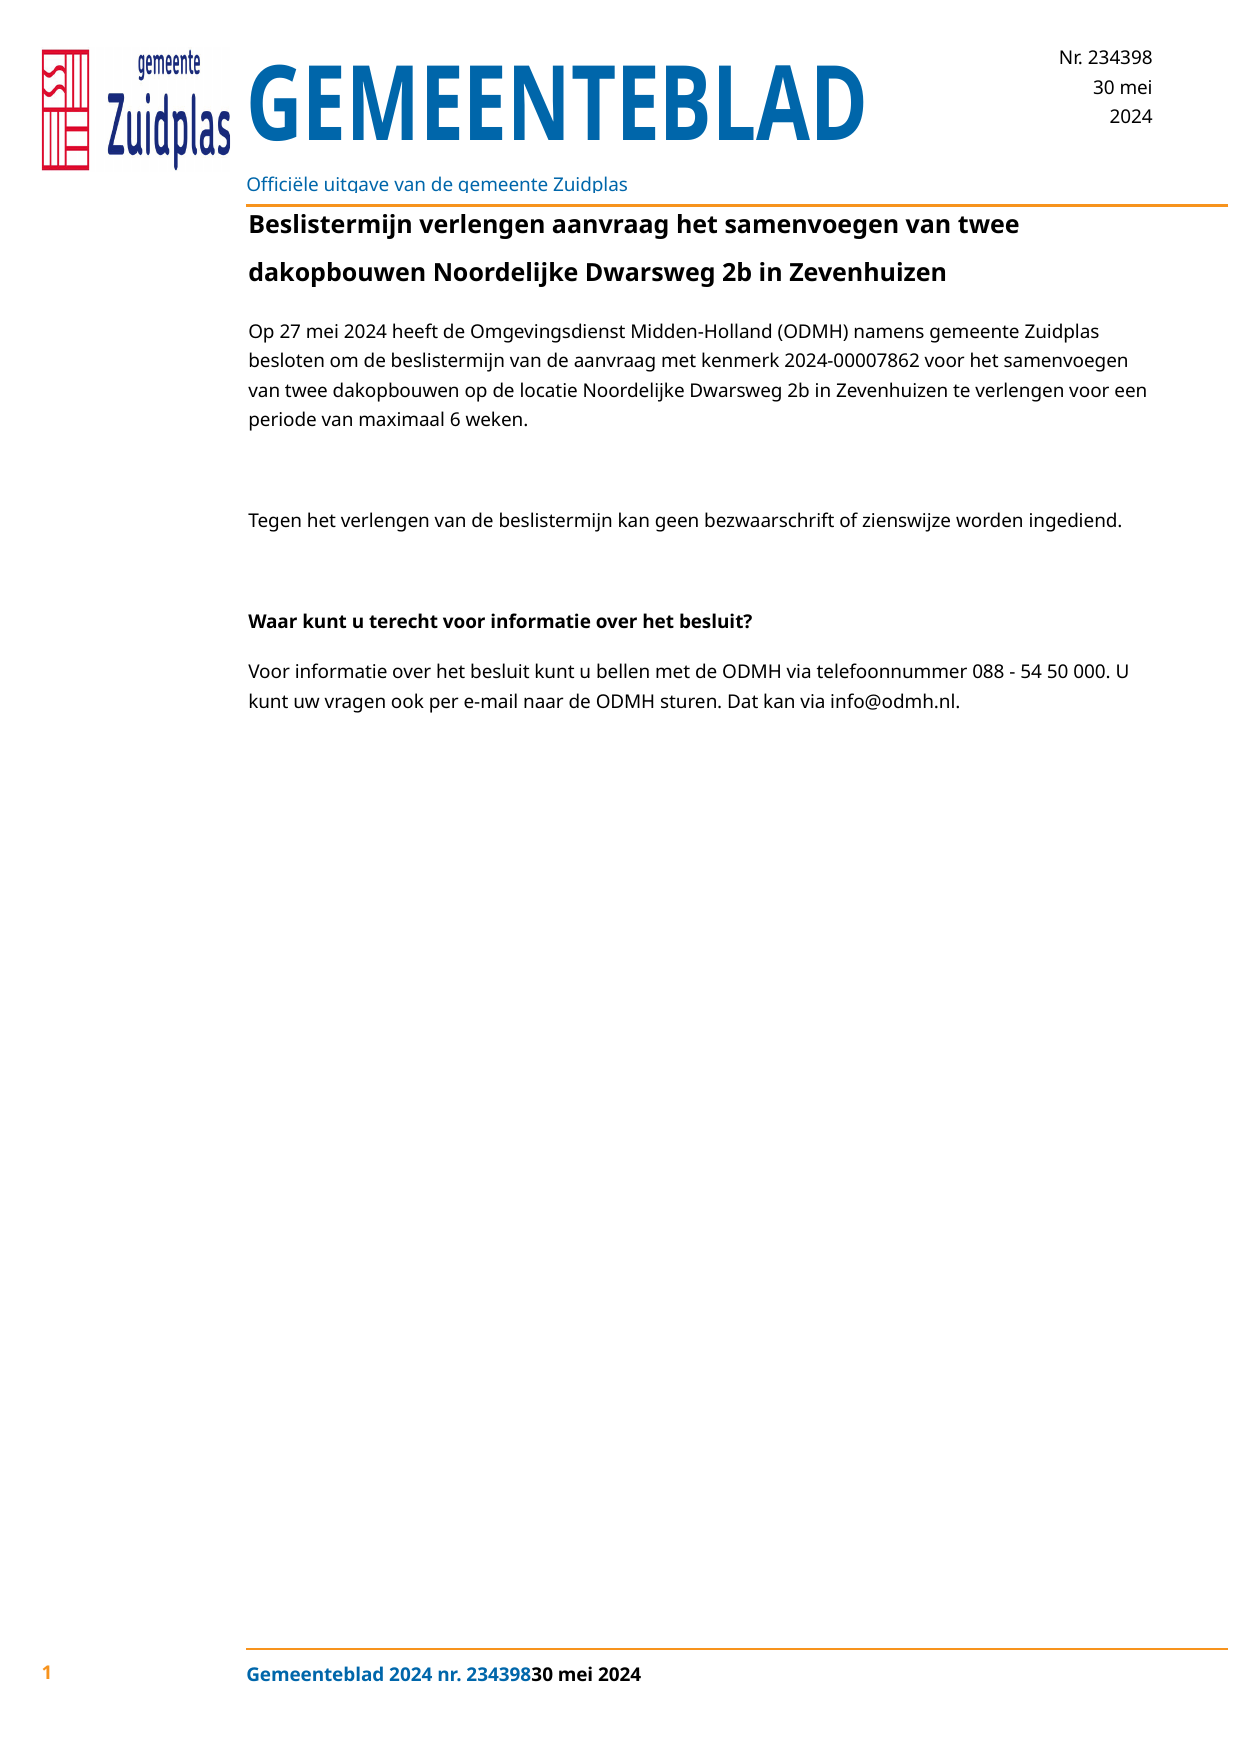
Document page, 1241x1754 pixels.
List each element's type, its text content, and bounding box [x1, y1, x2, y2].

text Voor informatie over het besluit kunt u bellen met de ODMH via telefoonnummer 088 - 54 50 000. U kunt uw vragen ook per e-mail naar de ODMH sturen. Dat kan via info@odmh.nl. [248, 659, 1152, 714]
text Waar kunt u terecht voor informatie over het besluit? [248, 608, 1152, 634]
picture [41, 47, 231, 172]
text Op 27 mei 2024 heeft de Omgevingsdienst Midden-Holland (ODMH) namens gemeente Zuidplas besloten om de beslistermijn van de aanvraag met kenmerk 2024-00007862 voor het samenvoegen van twee dakopbouwen op de locatie Noordelijke Dwarsweg 2b in Zevenhuizen te verlengen voor een periode van maximaal 6 weken. [248, 318, 1152, 432]
text Tegen het verlengen van de beslistermijn kan geen bezwaarschrift of zienswijze worden ingediend. [248, 507, 1152, 533]
text Beslistermijn verlengen aanvraag het samenvoegen van twee dakopbouwen Noordelijke Dwarsweg 2b in Zevenhuizen [248, 207, 1152, 288]
